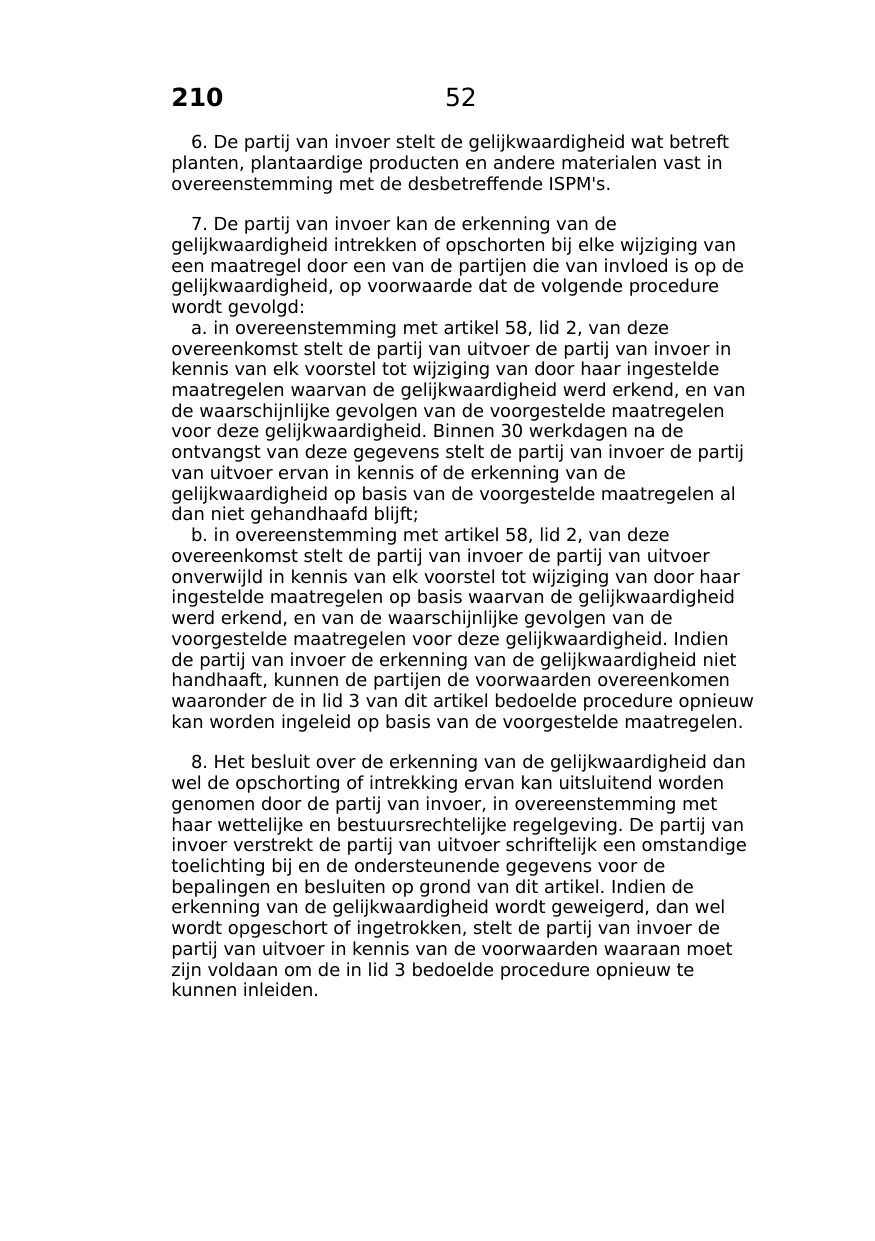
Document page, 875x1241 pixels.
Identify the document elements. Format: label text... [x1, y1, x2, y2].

text 8. Het besluit over de erkenning van de gelijkwaardigheid dan wel de opschorting of intrekking ervan kan uitsluitend worden genomen door de partij van invoer, in overeenstemming met haar wettelijke en bestuursrechtelijke regelgeving. De partij van invoer verstrekt de partij van uitvoer schriftelijk een omstandige toelichting bij en de ondersteunende gegevens voor de bepalingen en besluiten op grond van dit artikel. Indien de erkenning van de gelijkwaardigheid wordt geweigerd, dan wel wordt opgeschort of ingetrokken, stelt de partij van invoer de partij van uitvoer in kennis van de voorwaarden waaraan moet zijn voldaan om de in lid 3 bedoelde procedure opnieuw te kunnen inleiden. [171, 752, 756, 1001]
text b. in overeenstemming met artikel 58, lid 2, van deze overeenkomst stelt de partij van invoer de partij van uitvoer onverwijld in kennis van elk voorstel tot wijziging van door haar ingestelde maatregelen op basis waarvan de gelijkwaardigheid werd erkend, en van de waarschijnlijke gevolgen van de voorgestelde maatregelen voor deze gelijkwaardigheid. Indien de partij van invoer de erkenning van de gelijkwaardigheid niet handhaaft, kunnen de partijen de voorwaarden overeenkomen waaronder de in lid 3 van dit artikel bedoelde procedure opnieuw kan worden ingeleid op basis van de voorgestelde maatregelen. [171, 525, 756, 732]
text 6. De partij van invoer stelt de gelijkwaardigheid wat betreft planten, plantaardige producten en andere materialen vast in overeenstemming met de desbetreffende ISPM's. [171, 132, 756, 194]
text a. in overeenstemming met artikel 58, lid 2, van deze overeenkomst stelt de partij van uitvoer de partij van invoer in kennis van elk voorstel tot wijziging van door haar ingestelde maatregelen waarvan de gelijkwaardigheid werd erkend, en van de waarschijnlijke gevolgen van de voorgestelde maatregelen voor deze gelijkwaardigheid. Binnen 30 werkdagen na de ontvangst van deze gegevens stelt de partij van invoer de partij van uitvoer ervan in kennis of de erkenning van de gelijkwaardigheid op basis van de voorgestelde maatregelen al dan niet gehandhaafd blijft; [171, 318, 756, 525]
text 7. De partij van invoer kan de erkenning van de gelijkwaardigheid intrekken of opschorten bij elke wijziging van een maatregel door een van de partijen die van invloed is op de gelijkwaardigheid, op voorwaarde dat de volgende procedure wordt gevolgd: [171, 214, 756, 318]
